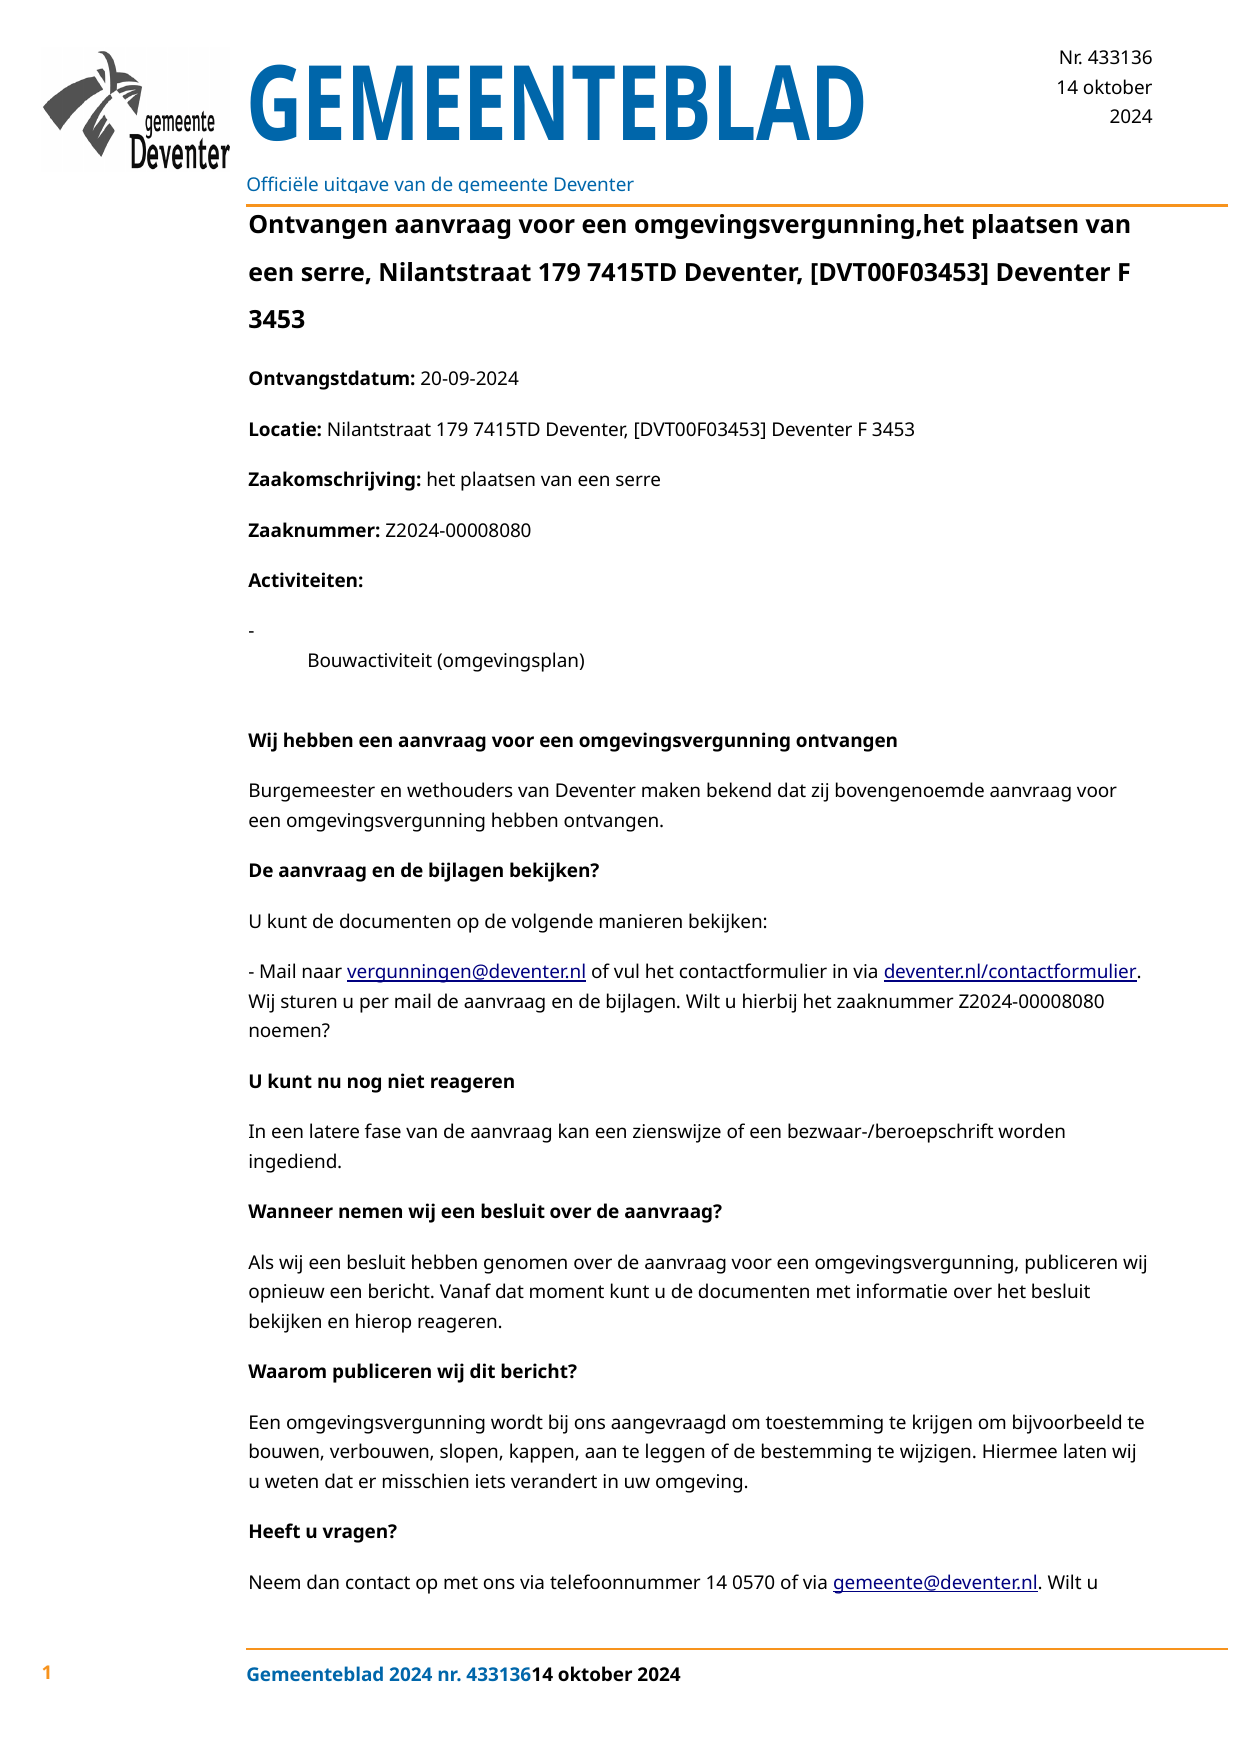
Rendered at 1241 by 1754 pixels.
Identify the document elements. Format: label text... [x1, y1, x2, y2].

text Wij hebben een aanvraag voor een omgevingsvergunning ontvangen [248, 727, 1152, 753]
text Een omgevingsvergunning wordt bij ons aangevraagd om toestemming te krijgen om bijvoorbeeld te bouwen, verbouwen, slopen, kappen, aan te leggen of de bestemming te wijzigen. Hiermee laten wij u weten dat er misschien iets verandert in uw omgeving. [248, 1409, 1152, 1494]
text Heeft u vragen? [248, 1518, 1152, 1544]
text Zaakomschrijving: het plaatsen van een serre [248, 466, 1152, 492]
text Zaaknummer: Z2024-00008080 [248, 517, 1152, 542]
text Waarom publiceren wij dit bericht? [248, 1358, 1152, 1384]
list Bouwactiviteit (omgevingsplan) [248, 647, 1152, 673]
text In een latere fase van de aanvraag kan een zienswijze of een bezwaar-/beroepschrift worden ingediend. [248, 1118, 1152, 1174]
text - Mail naar vergunningen@deventer.nl of vul het contactformulier in via deventer.nl/contactformulier. Wij sturen u per mail de aanvraag en de bijlagen. Wilt u hierbij het zaaknummer Z2024-00008080 noemen? [248, 958, 1152, 1043]
picture [41, 47, 231, 172]
text U kunt nu nog niet reageren [248, 1068, 1152, 1094]
text Ontvangstdatum: 20-09-2024 [248, 366, 1152, 391]
text Burgemeester en wethouders van Deventer maken bekend dat zij bovengenoemde aanvraag voor een omgevingsvergunning hebben ontvangen. [248, 778, 1152, 833]
text Locatie: Nilantstraat 179 7415TD Deventer, [DVT00F03453] Deventer F 3453 [248, 416, 1152, 442]
text Wanneer nemen wij een besluit over de aanvraag? [248, 1198, 1152, 1224]
text Ontvangen aanvraag voor een omgevingsvergunning,het plaatsen van een serre, Nilantstraat 179 7415TD Deventer, [DVT00F03453] Deventer F 3453 [248, 207, 1152, 336]
text Als wij een besluit hebben genomen over de aanvraag voor een omgevingsvergunning, publiceren wij opnieuw een bericht. Vanaf dat moment kunt u de documenten met informatie over het besluit bekijken en hierop reageren. [248, 1249, 1152, 1334]
text Neem dan contact op met ons via telefoonnummer 14 0570 of via gemeente@deventer.nl. Wilt u [248, 1569, 1152, 1594]
text Activiteiten: [248, 567, 1152, 593]
text U kunt de documenten op de volgende manieren bekijken: [248, 908, 1152, 934]
text De aanvraag en de bijlagen bekijken? [248, 858, 1152, 883]
